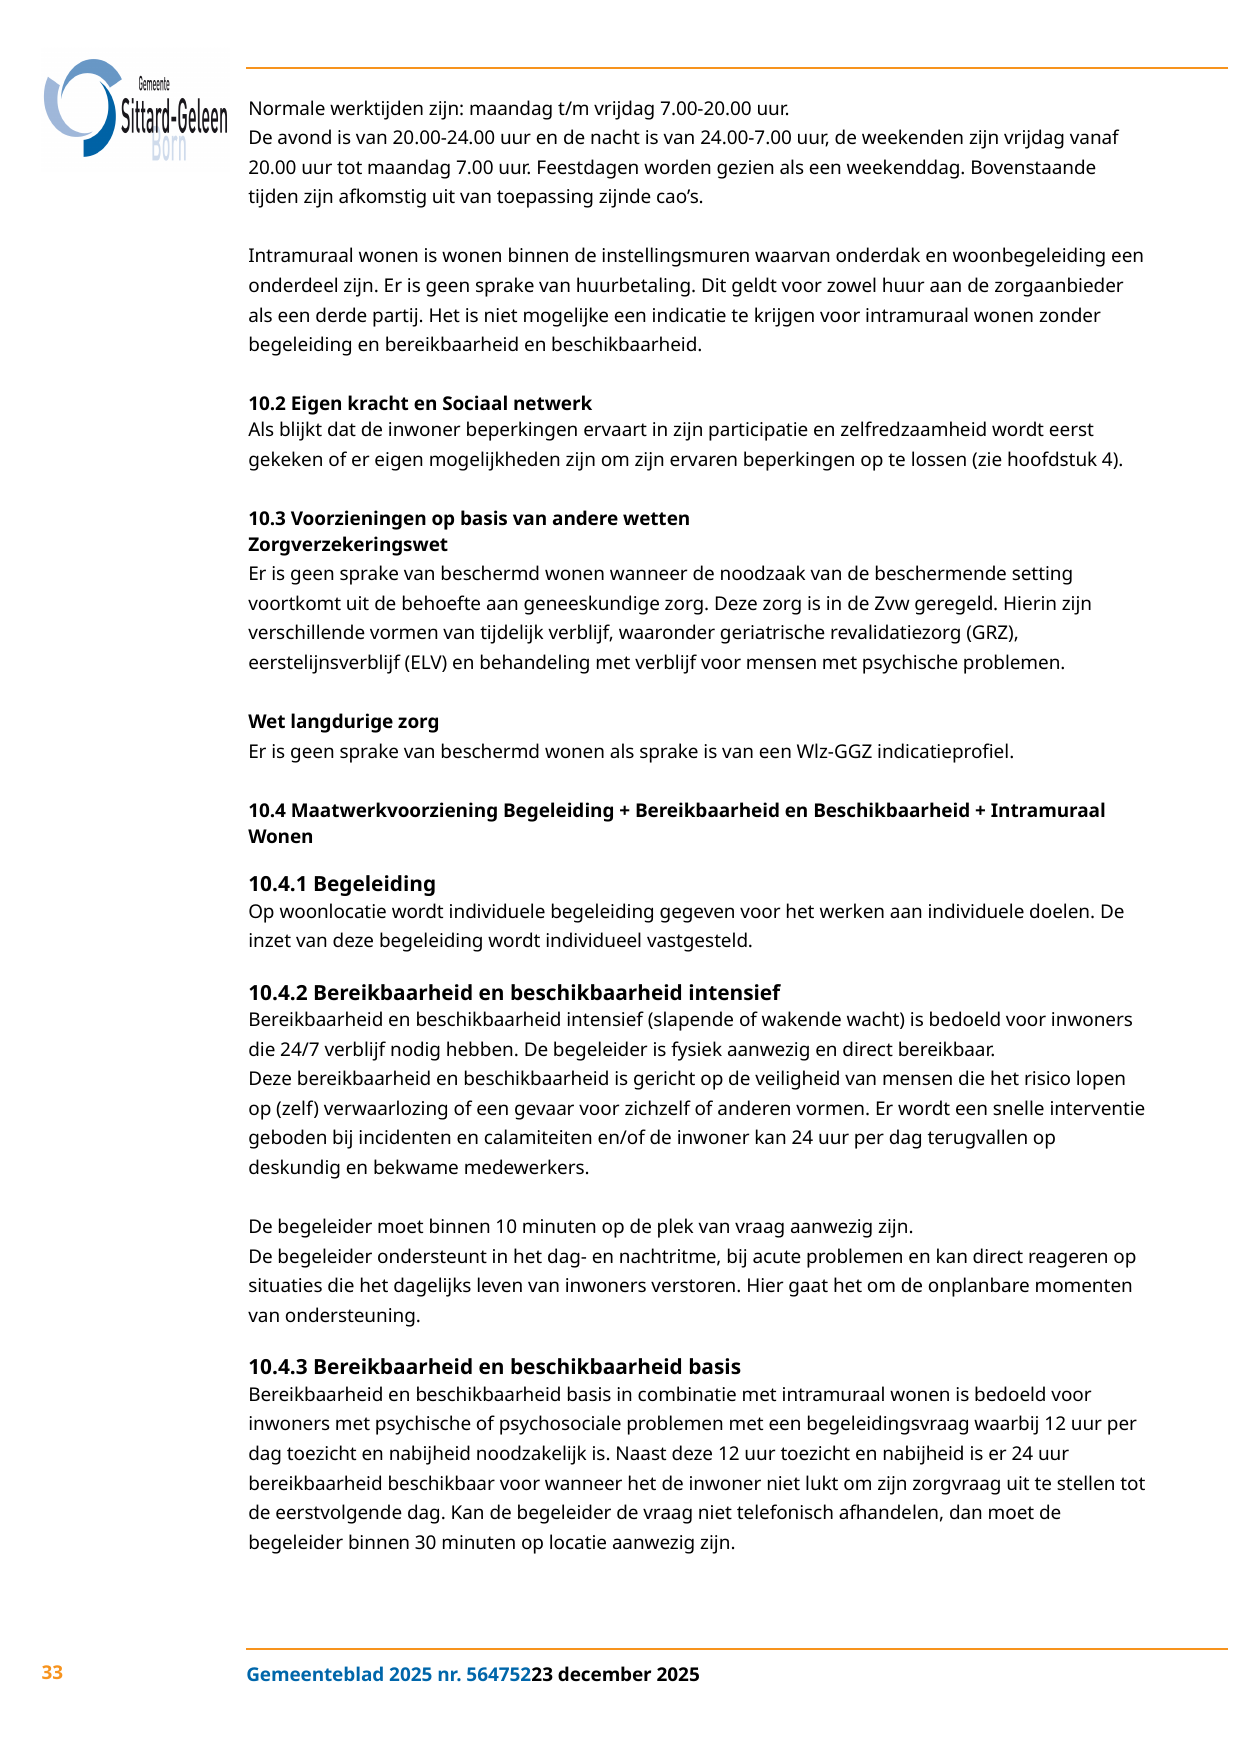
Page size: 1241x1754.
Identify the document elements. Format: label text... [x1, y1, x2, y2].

text Intramuraal wonen is wonen binnen de instellingsmuren waarvan onderdak en woonbegeleiding een onderdeel zijn. Er is geen sprake van huurbetaling. Dit geldt voor zowel huur aan de zorgaanbieder als een derde partij. Het is niet mogelijke een indicatie te krijgen voor intramuraal wonen zonder begeleiding en bereikbaarheid en beschikbaarheid. [248, 243, 1152, 357]
text Wet langdurige zorg [248, 708, 1152, 734]
text De begeleider ondersteunt in het dag- en nachtritme, bij acute problemen en kan direct reageren op situaties die het dagelijks leven van inwoners verstoren. Hier gaat het om de onplanbare momenten van ondersteuning. [248, 1243, 1152, 1328]
text Bereikbaarheid en beschikbaarheid basis in combinatie met intramuraal wonen is bedoeld voor inwoners met psychische of psychosociale problemen met een begeleidingsvraag waarbij 12 uur per dag toezicht en nabijheid noodzakelijk is. Naast deze 12 uur toezicht en nabijheid is er 24 uur bereikbaarheid beschikbaar voor wanneer het de inwoner niet lukt om zijn zorgvraag uit te stellen tot de eerstvolgende dag. Kan de begeleider de vraag niet telefonisch afhandelen, dan moet de begeleider binnen 30 minuten op locatie aanwezig zijn. [248, 1381, 1152, 1554]
text 10.4 Maatwerkvoorziening Begeleiding + Bereikbaarheid en Beschikbaarheid + Intramuraal Wonen [248, 797, 1152, 848]
text 10.2 Eigen kracht en Sociaal netwerk [248, 391, 1152, 416]
text Bereikbaarheid en beschikbaarheid intensief (slapende of wakende wacht) is bedoeld voor inwoners die 24/7 verblijf nodig hebben. De begeleider is fysiek aanwezig en direct bereikbaar. [248, 1006, 1152, 1062]
text Normale werktijden zijn: maandag t/m vrijdag 7.00-20.00 uur. [248, 95, 1152, 121]
text Zorgverzekeringswet [248, 531, 1152, 557]
text De avond is van 20.00-24.00 uur en de nacht is van 24.00-7.00 uur, de weekenden zijn vrijdag vanaf 20.00 uur tot maandag 7.00 uur. Feestdagen worden gezien als een weekenddag. Bovenstaande tijden zijn afkomstig uit van toepassing zijnde cao’s. [248, 124, 1152, 209]
text 10.4.1 Begeleiding [248, 869, 1152, 898]
text Op woonlocatie wordt individuele begeleiding gegeven voor het werken aan individuele doelen. De inzet van deze begeleiding wordt individueel vastgesteld. [248, 898, 1152, 953]
text Er is geen sprake van beschermd wonen wanneer de noodzaak van de beschermende setting voortkomt uit de behoefte aan geneeskundige zorg. Deze zorg is in de Zvw geregeld. Hierin zijn verschillende vormen van tijdelijk verblijf, waaronder geriatrische revalidatiezorg (GRZ), eerstelijnsverblijf (ELV) en behandeling met verblijf voor mensen met psychische problemen. [248, 560, 1152, 675]
text Als blijkt dat de inwoner beperkingen ervaart in zijn participatie en zelfredzaamheid wordt eerst gekeken of er eigen mogelijkheden zijn om zijn ervaren beperkingen op te lossen (zie hoofdstuk 4). [248, 416, 1152, 472]
text 10.4.3 Bereikbaarheid en beschikbaarheid basis [248, 1352, 1152, 1381]
text 10.3 Voorzieningen op basis van andere wetten [248, 505, 1152, 531]
text Er is geen sprake van beschermd wonen als sprake is van een Wlz-GGZ indicatieprofiel. [248, 738, 1152, 764]
text Deze bereikbaarheid en beschikbaarheid is gericht op de veiligheid van mensen die het risico lopen op (zelf) verwaarlozing of een gevaar voor zichzelf of anderen vormen. Er wordt een snelle interventie geboden bij incidenten en calamiteiten en/of de inwoner kan 24 uur per dag terugvallen op deskundig en bekwame medewerkers. [248, 1065, 1152, 1180]
text De begeleider moet binnen 10 minuten op de plek van vraag aanwezig zijn. [248, 1213, 1152, 1239]
picture [41, 47, 231, 172]
text 10.4.2 Bereikbaarheid en beschikbaarheid intensief [248, 978, 1152, 1006]
